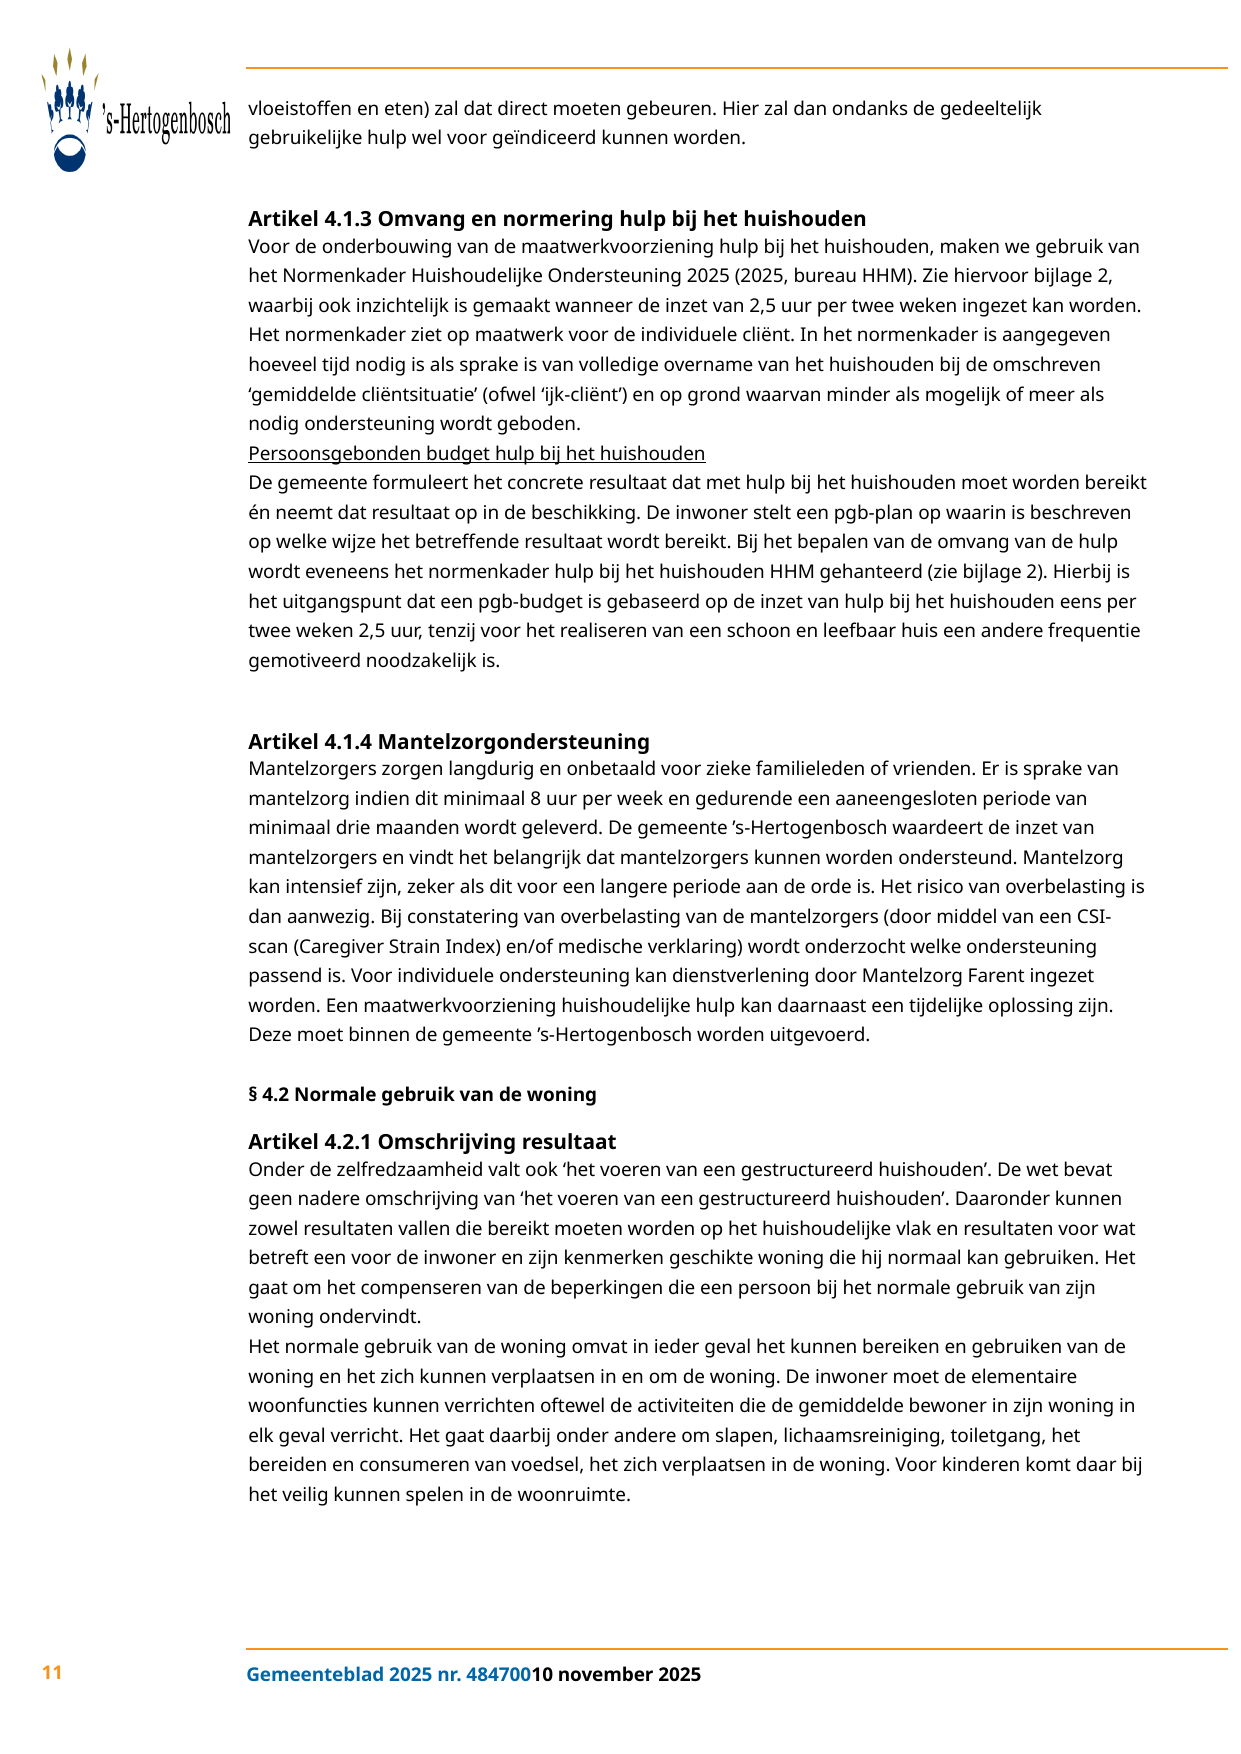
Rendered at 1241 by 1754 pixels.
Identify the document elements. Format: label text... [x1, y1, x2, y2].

picture [41, 47, 231, 172]
text Artikel 4.1.3 Omvang en normering hulp bij het huishouden [248, 204, 1152, 233]
text § 4.2 Normale gebruik van de woning [248, 1081, 1152, 1107]
text vloeistoffen en eten) zal dat direct moeten gebeuren. Hier zal dan ondanks de gedeeltelijk gebruikelijke hulp wel voor geïndiceerd kunnen worden. [248, 95, 1152, 150]
text De gemeente formuleert het concrete resultaat dat met hulp bij het huishouden moet worden bereikt én neemt dat resultaat op in de beschikking. De inwoner stelt een pgb-plan op waarin is beschreven op welke wijze het betreffende resultaat wordt bereikt. Bij het bepalen van de omvang van de hulp wordt eveneens het normenkader hulp bij het huishouden HHM gehanteerd (zie bijlage 2). Hierbij is het uitgangspunt dat een pgb-budget is gebaseerd op de inzet van hulp bij het huishouden eens per twee weken 2,5 uur, tenzij voor het realiseren van een schoon en leefbaar huis een andere frequentie gemotiveerd noodzakelijk is. [248, 469, 1152, 673]
text Mantelzorgers zorgen langdurig en onbetaald voor zieke familieleden of vrienden. Er is sprake van mantelzorg indien dit minimaal 8 uur per week en gedurende een aaneengesloten periode van minimaal drie maanden wordt geleverd. De gemeente ’s-Hertogenbosch waardeert de inzet van mantelzorgers en vindt het belangrijk dat mantelzorgers kunnen worden ondersteund. Mantelzorg kan intensief zijn, zeker als dit voor een langere periode aan de orde is. Het risico van overbelasting is dan aanwezig. Bij constatering van overbelasting van de mantelzorgers (door middel van een CSI-scan (Caregiver Strain Index) en/of medische verklaring) wordt onderzocht welke ondersteuning passend is. Voor individuele ondersteuning kan dienstverlening door Mantelzorg Farent ingezet worden. Een maatwerkvoorziening huishoudelijke hulp kan daarnaast een tijdelijke oplossing zijn. Deze moet binnen de gemeente ’s-Hertogenbosch worden uitgevoerd. [248, 755, 1152, 1047]
text Het normale gebruik van de woning omvat in ieder geval het kunnen bereiken en gebruiken van de woning en het zich kunnen verplaatsen in en om de woning. De inwoner moet de elementaire woonfuncties kunnen verrichten oftewel de activiteiten die de gemiddelde bewoner in zijn woning in elk geval verricht. Het gaat daarbij onder andere om slapen, lichaamsreiniging, toiletgang, het bereiden en consumeren van voedsel, het zich verplaatsen in de woning. Voor kinderen komt daar bij het veilig kunnen spelen in de woonruimte. [248, 1333, 1152, 1507]
text Artikel 4.1.4 Mantelzorgondersteuning [248, 727, 1152, 755]
text Voor de onderbouwing van de maatwerkvoorziening hulp bij het huishouden, maken we gebruik van het Normenkader Huishoudelijke Ondersteuning 2025 (2025, bureau HHM). Zie hiervoor bijlage 2, waarbij ook inzichtelijk is gemaakt wanneer de inzet van 2,5 uur per twee weken ingezet kan worden. Het normenkader ziet op maatwerk voor de individuele cliënt. In het normenkader is aangegeven hoeveel tijd nodig is als sprake is van volledige overname van het huishouden bij de omschreven ‘gemiddelde cliëntsituatie’ (ofwel ‘ijk-cliënt’) en op grond waarvan minder als mogelijk of meer als nodig ondersteuning wordt geboden. [248, 233, 1152, 436]
text Persoonsgebonden budget hulp bij het huishouden [248, 440, 1152, 466]
text Artikel 4.2.1 Omschrijving resultaat [248, 1127, 1152, 1156]
text Onder de zelfredzaamheid valt ook ‘het voeren van een gestructureerd huishouden’. De wet bevat geen nadere omschrijving van ‘het voeren van een gestructureerd huishouden’. Daaronder kunnen zowel resultaten vallen die bereikt moeten worden op het huishoudelijke vlak en resultaten voor wat betreft een voor de inwoner en zijn kenmerken geschikte woning die hij normaal kan gebruiken. Het gaat om het compenseren van de beperkingen die een persoon bij het normale gebruik van zijn woning ondervindt. [248, 1156, 1152, 1329]
